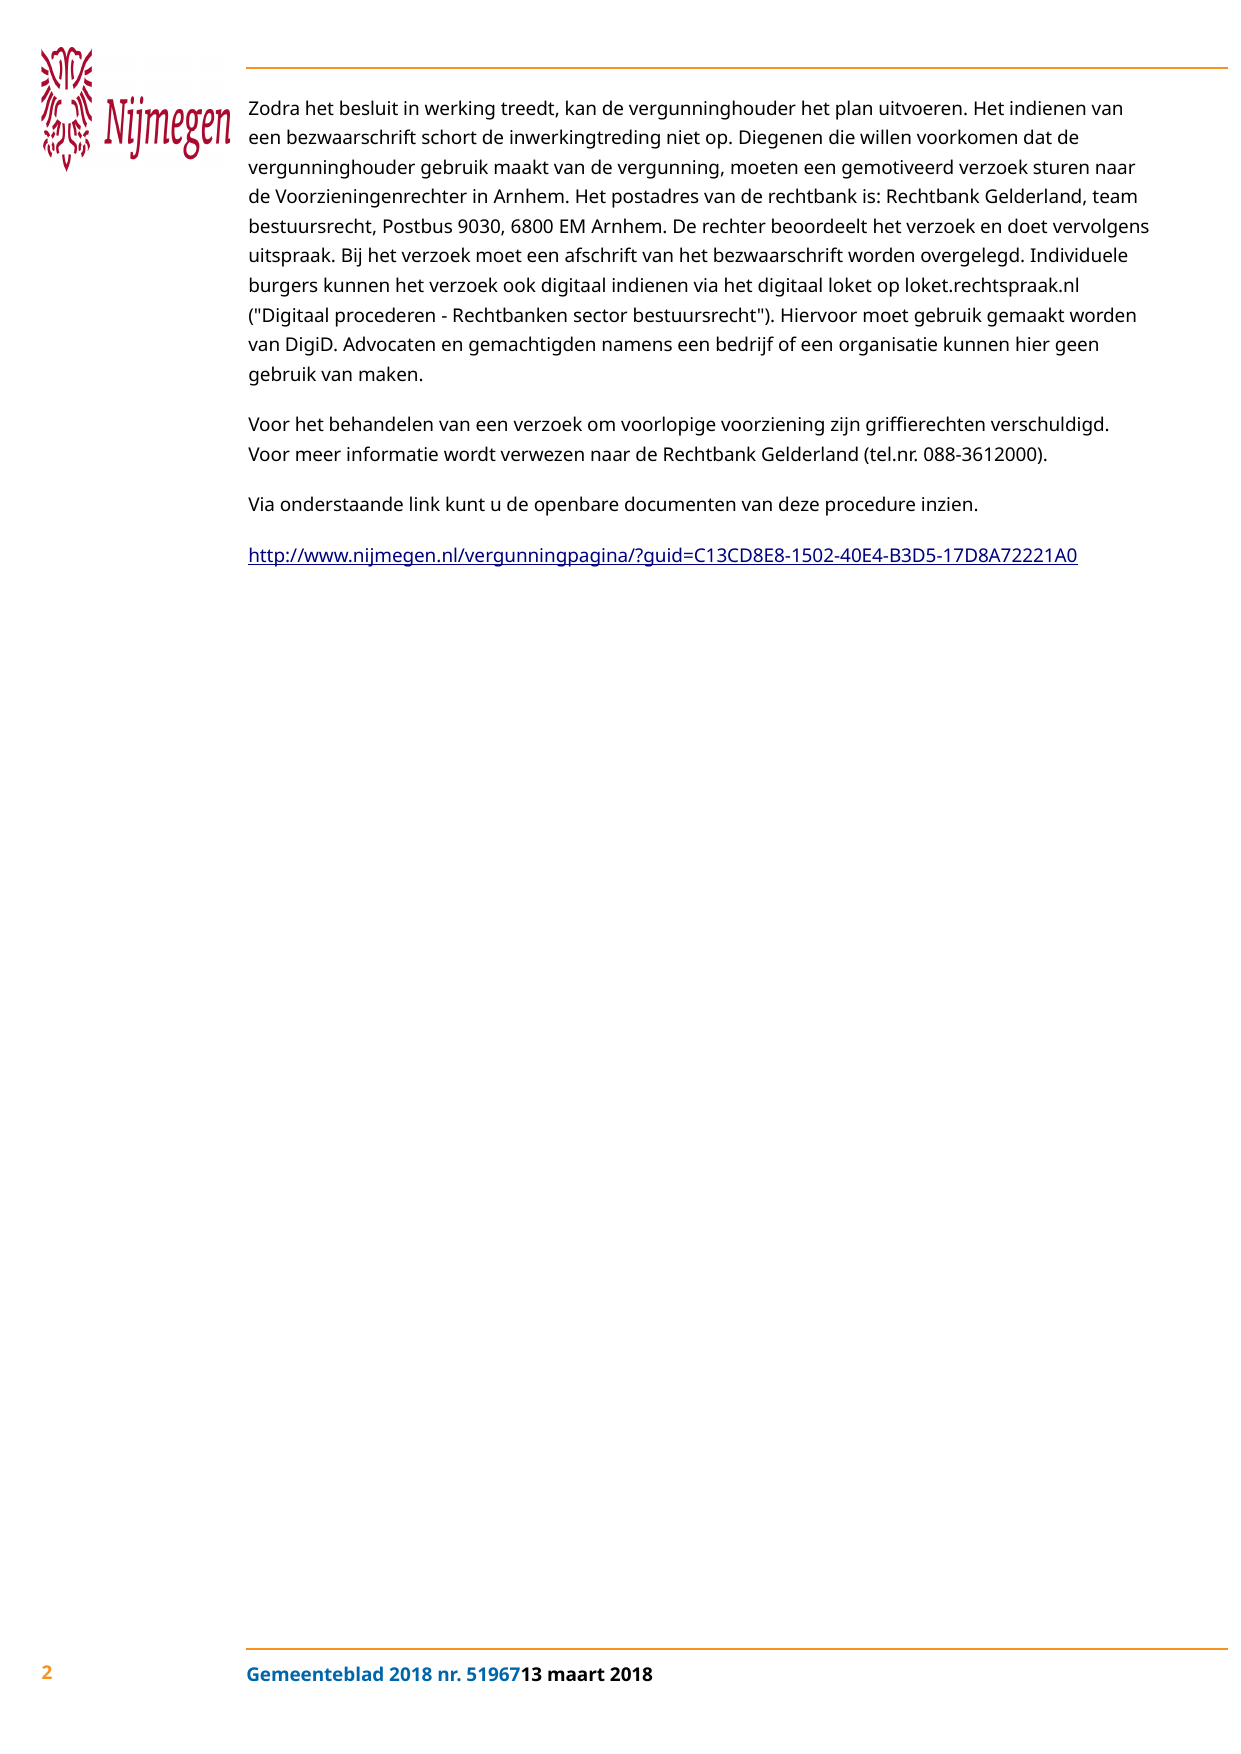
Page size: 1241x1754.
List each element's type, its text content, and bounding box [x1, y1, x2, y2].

text Zodra het besluit in werking treedt, kan de vergunninghouder het plan uitvoeren. Het indienen van een bezwaarschrift schort de inwerkingtreding niet op. Diegenen die willen voorkomen dat de vergunninghouder gebruik maakt van de vergunning, moeten een gemotiveerd verzoek sturen naar de Voorzieningenrechter in Arnhem. Het postadres van de rechtbank is: Rechtbank Gelderland, team bestuursrecht, Postbus 9030, 6800 EM Arnhem. De rechter beoordeelt het verzoek en doet vervolgens uitspraak. Bij het verzoek moet een afschrift van het bezwaarschrift worden overgelegd. Individuele burgers kunnen het verzoek ook digitaal indienen via het digitaal loket op loket.rechtspraak.nl ("Digitaal procederen - Rechtbanken sector bestuursrecht"). Hiervoor moet gebruik gemaakt worden van DigiD. Advocaten en gemachtigden namens een bedrijf of een organisatie kunnen hier geen gebruik van maken. [248, 95, 1152, 387]
text Via onderstaande link kunt u de openbare documenten van deze procedure inzien. [248, 491, 1152, 517]
picture [41, 47, 231, 172]
text Voor het behandelen van een verzoek om voorlopige voorziening zijn griffierechten verschuldigd. Voor meer informatie wordt verwezen naar de Rechtbank Gelderland (tel.nr. 088-3612000). [248, 411, 1152, 467]
text http://www.nijmegen.nl/vergunningpagina/?guid=C13CD8E8-1502-40E4-B3D5-17D8A72221A0 [248, 542, 1152, 568]
